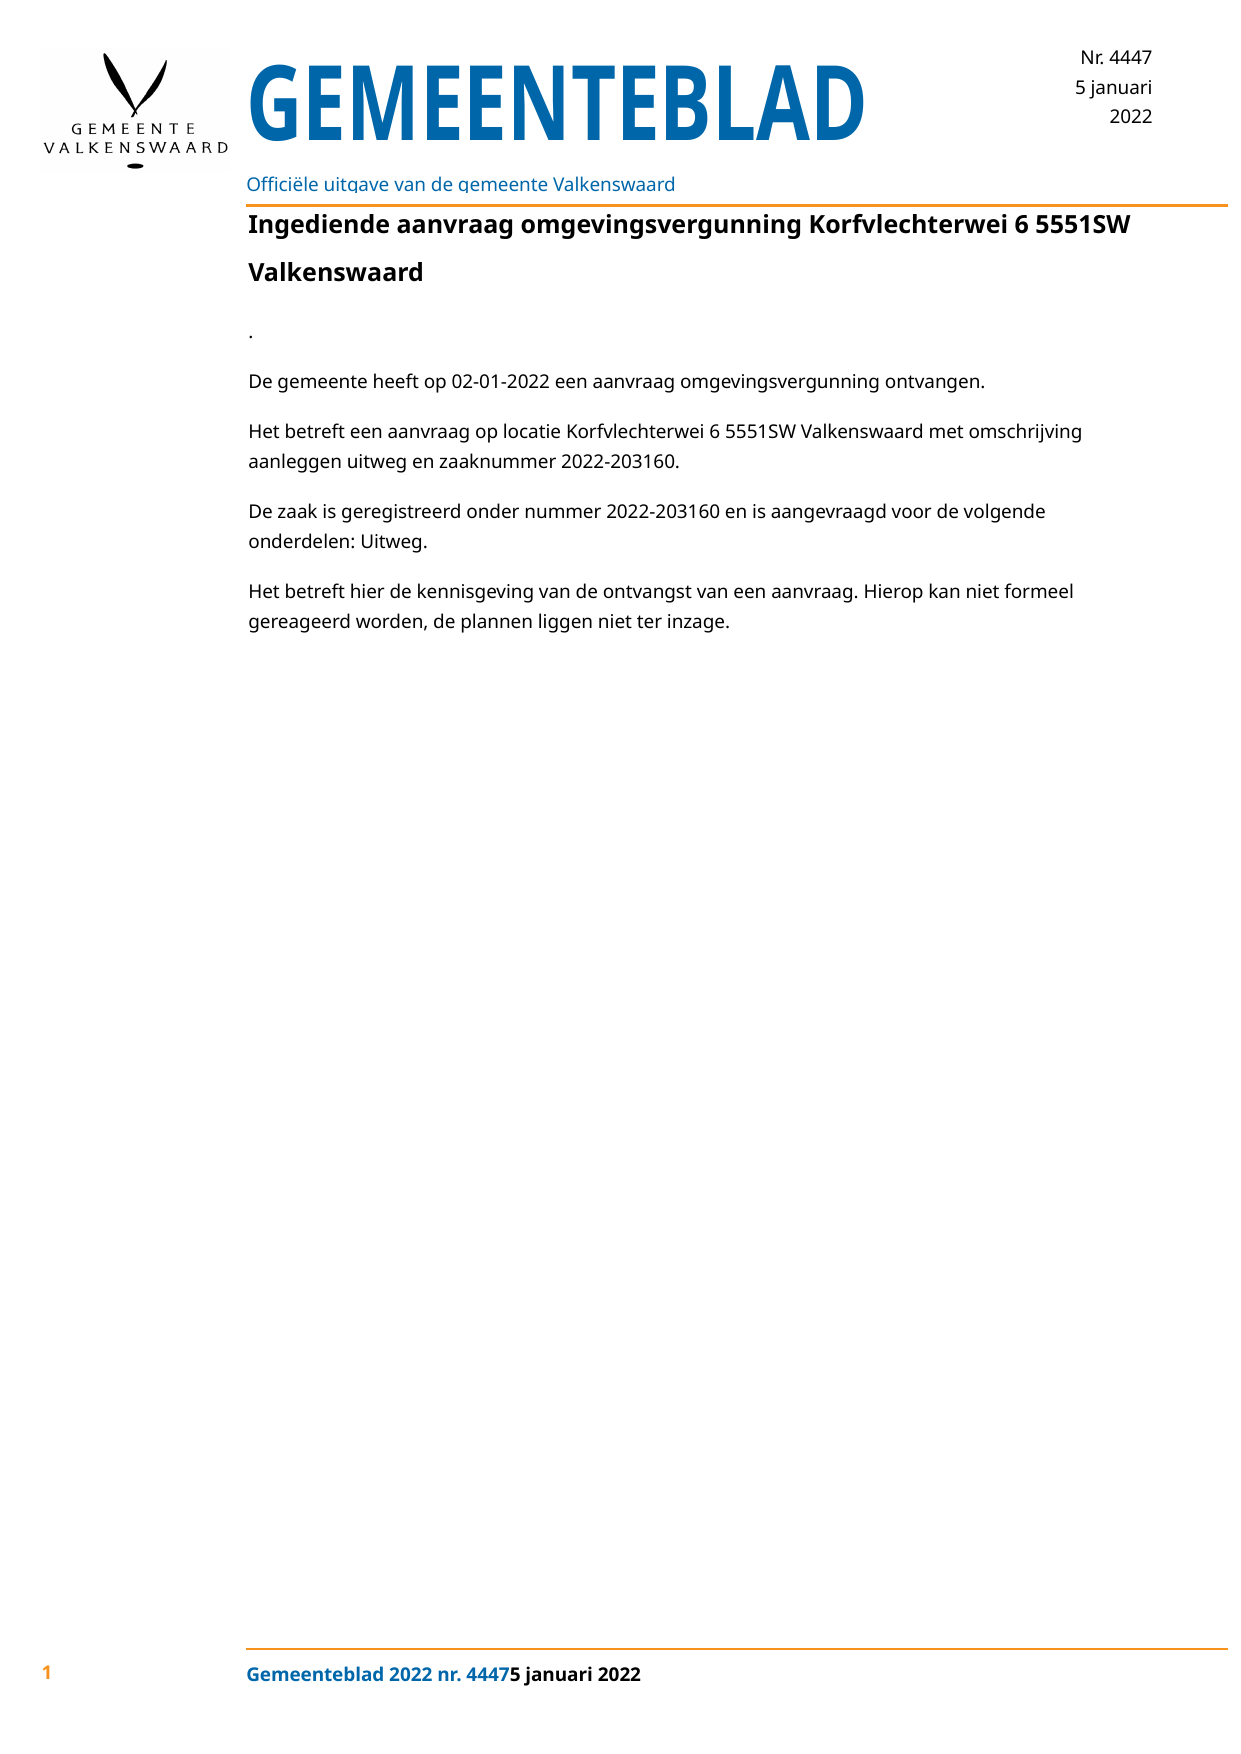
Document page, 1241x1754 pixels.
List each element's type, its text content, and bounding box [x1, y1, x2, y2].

text De zaak is geregistreerd onder nummer 2022-203160 en is aangevraagd voor de volgende onderdelen: Uitweg. [248, 499, 1152, 554]
text Het betreft een aanvraag op locatie Korfvlechterwei 6 5551SW Valkenswaard met omschrijving aanleggen uitweg en zaaknummer 2022-203160. [248, 419, 1152, 474]
text De gemeente heeft op 02-01-2022 een aanvraag omgevingsvergunning ontvangen. [248, 368, 1152, 394]
text Ingediende aanvraag omgevingsvergunning Korfvlechterwei 6 5551SW Valkenswaard [248, 207, 1152, 288]
text Het betreft hier de kennisgeving van de ontvangst van een aanvraag. Hierop kan niet formeel gereageerd worden, de plannen liggen niet ter inzage. [248, 579, 1152, 634]
text . [248, 318, 1152, 344]
picture [41, 47, 231, 172]
